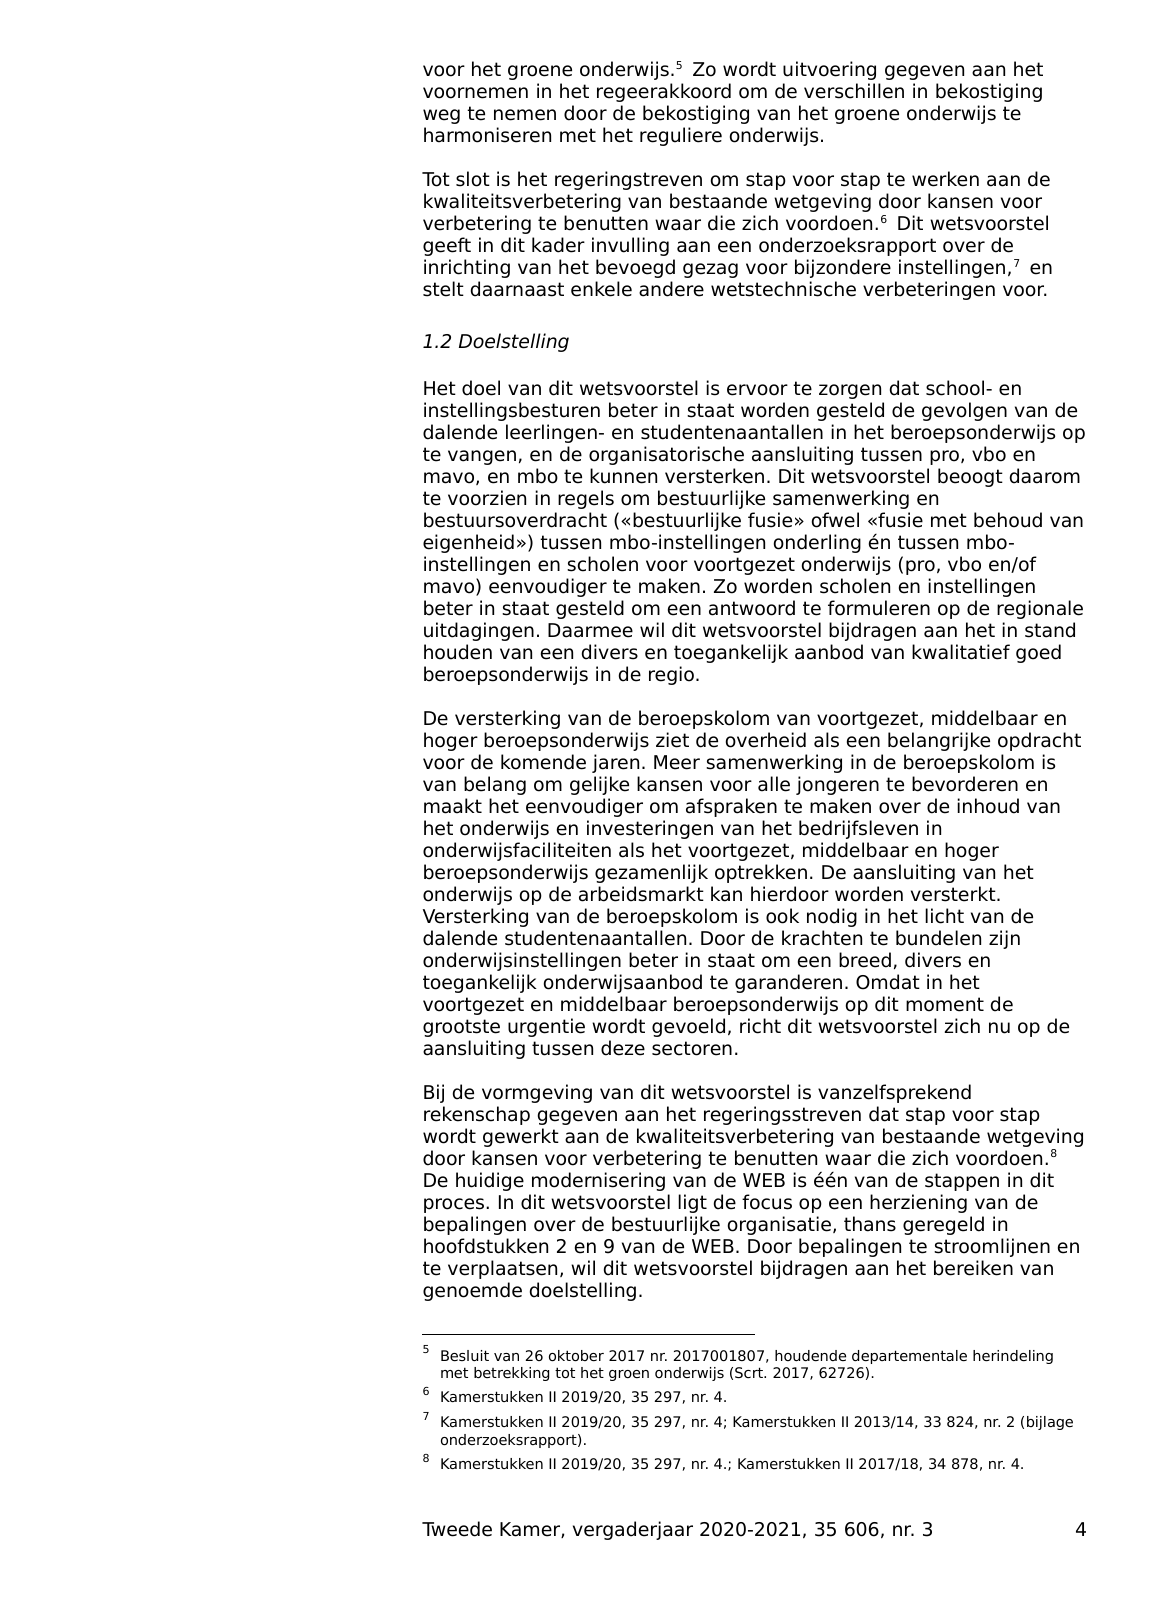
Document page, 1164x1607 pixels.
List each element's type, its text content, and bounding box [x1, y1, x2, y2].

text Bij de vormgeving van dit wetsvoorstel is vanzelfsprekend rekenschap gegeven aan het regeringsstreven dat stap voor stap wordt gewerkt aan de kwaliteitsverbetering van bestaande wetgeving door kansen voor verbetering te benutten waar die zich voordoen. De huidige modernisering van de WEB is één van de stappen in dit proces. In dit wetsvoorstel ligt de focus op een herziening van de bepalingen over de bestuurlijke organisatie, thans geregeld in hoofdstukken 2 en 9 van de WEB. Door bepalingen te stroomlijnen en te verplaatsen, wil dit wetsvoorstel bijdragen aan het bereiken van genoemde doelstelling. [422, 1082, 1087, 1302]
subtitle 1.2 Doelstelling [422, 331, 1087, 353]
text Tot slot is het regeringstreven om stap voor stap te werken aan de kwaliteitsverbetering van bestaande wetgeving door kansen voor verbetering te benutten waar die zich voordoen. Dit wetsvoorstel geeft in dit kader invulling aan een onderzoeksrapport over de inrichting van het bevoegd gezag voor bijzondere instellingen, en stelt daarnaast enkele andere wetstechnische verbeteringen voor. [422, 169, 1087, 301]
text Kamerstukken II 2019/20, 35 297, nr. 4; Kamerstukken II 2013/14, 33 824, nr. 2 (bijlage onderzoeksrapport). [422, 1410, 1087, 1449]
text voor het groene onderwijs. Zo wordt uitvoering gegeven aan het voornemen in het regeerakkoord om de verschillen in bekostiging weg te nemen door de bekostiging van het groene onderwijs te harmoniseren met het reguliere onderwijs. [422, 59, 1087, 147]
text Kamerstukken II 2019/20, 35 297, nr. 4. [422, 1385, 1087, 1407]
text Het doel van dit wetsvoorstel is ervoor te zorgen dat school- en instellingsbesturen beter in staat worden gesteld de gevolgen van de dalende leerlingen- en studentenaantallen in het beroepsonderwijs op te vangen, en de organisatorische aansluiting tussen pro, vbo en mavo, en mbo te kunnen versterken. Dit wetsvoorstel beoogt daarom te voorzien in regels om bestuurlijke samenwerking en bestuursoverdracht («bestuurlijke fusie» ofwel «fusie met behoud van eigenheid») tussen mbo-instellingen onderling én tussen mbo-instellingen en scholen voor voortgezet onderwijs (pro, vbo en/of mavo) eenvoudiger te maken. Zo worden scholen en instellingen beter in staat gesteld om een antwoord te formuleren op de regionale uitdagingen. Daarmee wil dit wetsvoorstel bijdragen aan het in stand houden van een divers en toegankelijk aanbod van kwalitatief goed beroepsonderwijs in de regio. [422, 378, 1087, 686]
text De versterking van de beroepskolom van voortgezet, middelbaar en hoger beroepsonderwijs ziet de overheid als een belangrijke opdracht voor de komende jaren. Meer samenwerking in de beroepskolom is van belang om gelijke kansen voor alle jongeren te bevorderen en maakt het eenvoudiger om afspraken te maken over de inhoud van het onderwijs en investeringen van het bedrijfsleven in onderwijsfaciliteiten als het voortgezet, middelbaar en hoger beroepsonderwijs gezamenlijk optrekken. De aansluiting van het onderwijs op de arbeidsmarkt kan hierdoor worden versterkt. Versterking van de beroepskolom is ook nodig in het licht van de dalende studentenaantallen. Door de krachten te bundelen zijn onderwijsinstellingen beter in staat om een breed, divers en toegankelijk onderwijsaanbod te garanderen. Omdat in het voortgezet en middelbaar beroepsonderwijs op dit moment de grootste urgentie wordt gevoeld, richt dit wetsvoorstel zich nu op de aansluiting tussen deze sectoren. [422, 708, 1087, 1059]
text Besluit van 26 oktober 2017 nr. 2017001807, houdende departementale herindeling met betrekking tot het groen onderwijs (Scrt. 2017, 62726). [422, 1343, 1087, 1382]
text Kamerstukken II 2019/20, 35 297, nr. 4.; Kamerstukken II 2017/18, 34 878, nr. 4. [422, 1452, 1087, 1474]
